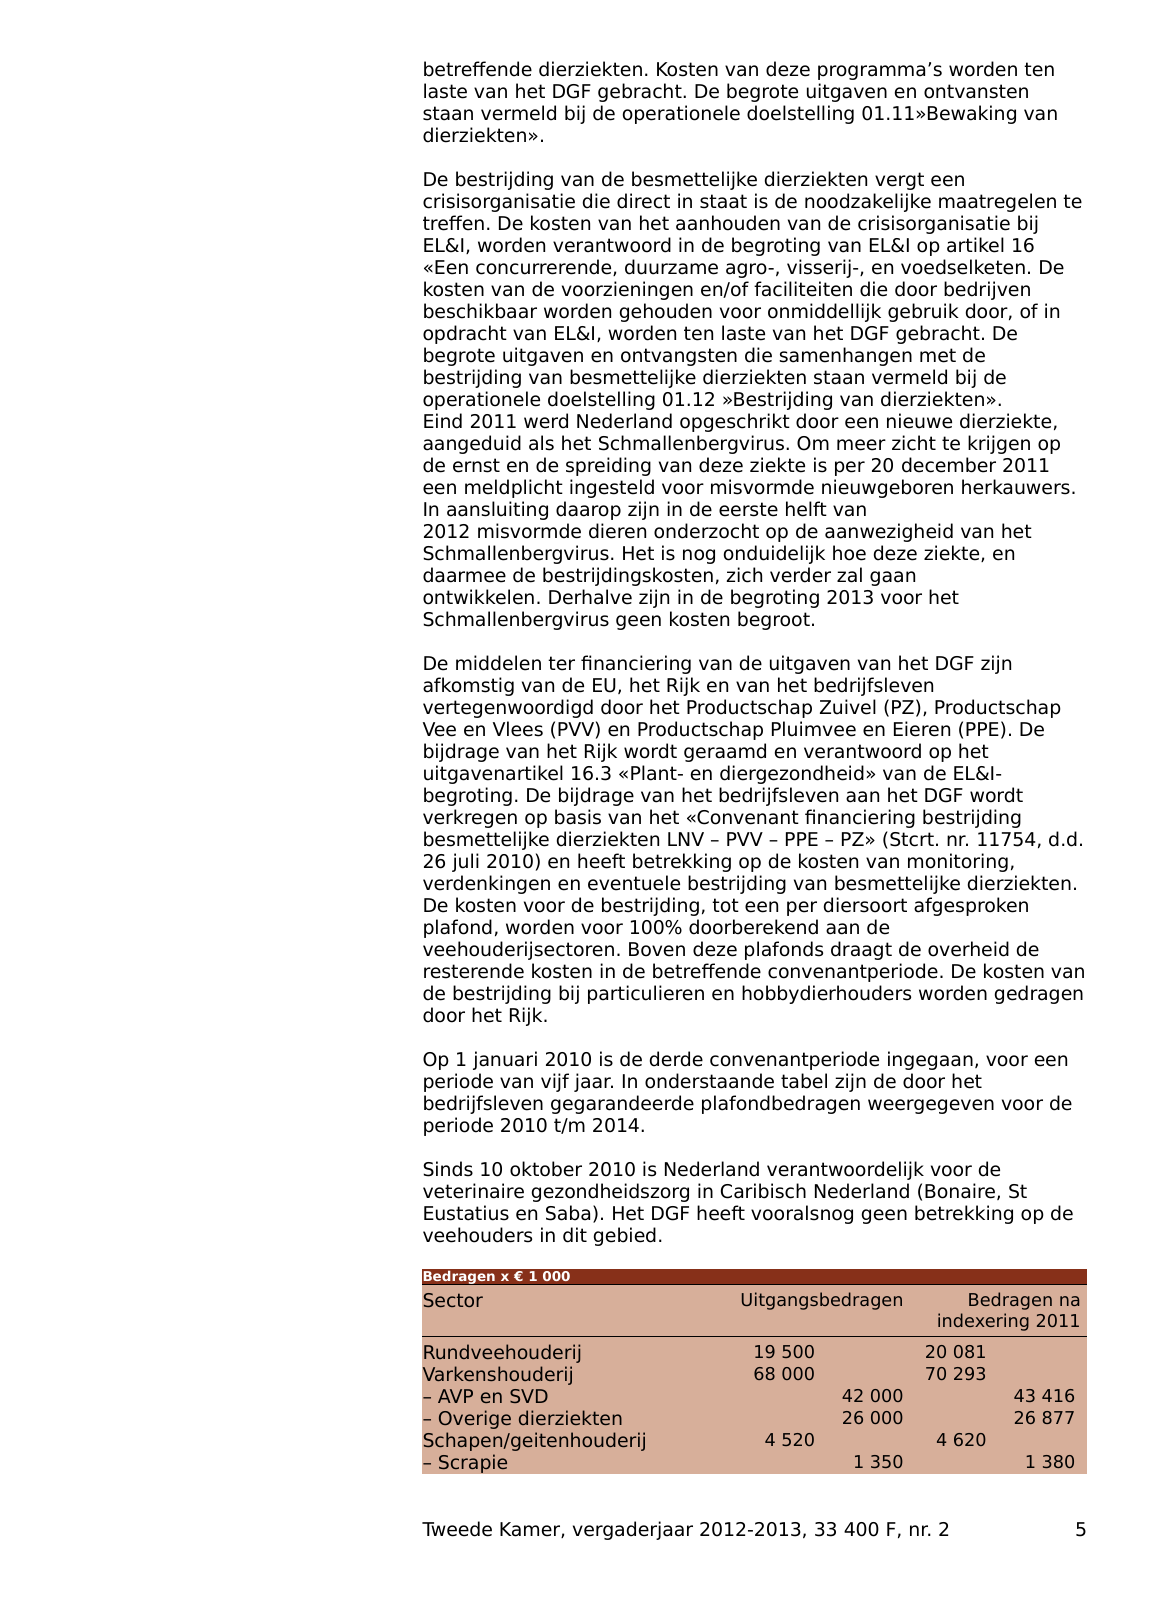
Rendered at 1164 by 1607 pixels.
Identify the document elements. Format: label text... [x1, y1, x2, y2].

table_cell 1 380 [998, 1452, 1087, 1474]
table_cell 4 620 [910, 1430, 998, 1452]
table_cell [821, 1430, 909, 1452]
table_cell Rundveehouderij [422, 1337, 732, 1364]
table_cell 43 416 [998, 1386, 1087, 1408]
table_cell – Overige dierziekten [422, 1408, 732, 1430]
table_cell [998, 1337, 1087, 1364]
table_cell – Scrapie [422, 1452, 732, 1474]
text De middelen ter financiering van de uitgaven van het DGF zijn afkomstig van de EU, het Rijk en van het bedrijfsleven vertegenwoordigd door het Productschap Zuivel (PZ), Productschap Vee en Vlees (PVV) en Productschap Pluimvee en Eieren (PPE). De bijdrage van het Rijk wordt geraamd en verantwoord op het uitgavenartikel 16.3 «Plant- en diergezondheid» van de EL&I-begroting. De bijdrage van het bedrijfsleven aan het DGF wordt verkregen op basis van het «Convenant financiering bestrijding besmettelijke dierziekten LNV – PVV – PPE – PZ» (Stcrt. nr. 11754, d.d. 26 juli 2010) en heeft betrekking op de kosten van monitoring, verdenkingen en eventuele bestrijding van besmettelijke dierziekten. De kosten voor de bestrijding, tot een per diersoort afgesproken plafond, worden voor 100% doorberekend aan de veehouderijsectoren. Boven deze plafonds draagt de overheid de resterende kosten in de betreffende convenantperiode. De kosten van de bestrijding bij particulieren en hobbydierhouders worden gedragen door het Rijk. [422, 653, 1087, 1027]
table_cell 42 000 [821, 1386, 909, 1408]
table_cell Bedragen na indexering 2011 [910, 1285, 1087, 1336]
text Eind 2011 werd Nederland opgeschrikt door een nieuwe dierziekte, aangeduid als het Schmallenbergvirus. Om meer zicht te krijgen op de ernst en de spreiding van deze ziekte is per 20 december 2011 een meldplicht ingesteld voor misvormde nieuwgeboren herkauwers. In aansluiting daarop zijn in de eerste helft van 2012 misvormde dieren onderzocht op de aanwezigheid van het Schmallenbergvirus. Het is nog onduidelijk hoe deze ziekte, en daarmee de bestrijdingskosten, zich verder zal gaan ontwikkelen. Derhalve zijn in de begroting 2013 voor het Schmallenbergvirus geen kosten begroot. [422, 411, 1087, 631]
table_cell 20 081 [910, 1337, 998, 1364]
table_cell [910, 1452, 998, 1474]
table_header Bedragen x € 1 000 [422, 1269, 1087, 1284]
table_cell Sector [422, 1285, 732, 1336]
table_cell 26 000 [821, 1408, 909, 1430]
table_cell [732, 1386, 821, 1408]
table_cell [732, 1452, 821, 1474]
table_cell [998, 1430, 1087, 1452]
table_cell [732, 1408, 821, 1430]
table_cell [821, 1337, 909, 1364]
table_cell [821, 1364, 909, 1386]
text betreffende dierziekten. Kosten van deze programma’s worden ten laste van het DGF gebracht. De begrote uitgaven en ontvansten staan vermeld bij de operationele doelstelling 01.11»Bewaking van dierziekten». [422, 59, 1087, 147]
table_cell 1 350 [821, 1452, 909, 1474]
table_cell [998, 1364, 1087, 1386]
table_cell [910, 1408, 998, 1430]
table_cell [910, 1386, 998, 1408]
table_cell Varkenshouderij [422, 1364, 732, 1386]
table_cell 19 500 [732, 1337, 821, 1364]
table_cell 70 293 [910, 1364, 998, 1386]
table_cell 4 520 [732, 1430, 821, 1452]
table_cell Schapen/geitenhouderij [422, 1430, 732, 1452]
text Op 1 januari 2010 is de derde convenantperiode ingegaan, voor een periode van vijf jaar. In onderstaande tabel zijn de door het bedrijfsleven gegarandeerde plafondbedragen weergegeven voor de periode 2010 t/m 2014. [422, 1049, 1087, 1137]
table_cell 26 877 [998, 1408, 1087, 1430]
table_cell 68 000 [732, 1364, 821, 1386]
text De bestrijding van de besmettelijke dierziekten vergt een crisisorganisatie die direct in staat is de noodzakelijke maatregelen te treffen. De kosten van het aanhouden van de crisisorganisatie bij EL&I, worden verantwoord in de begroting van EL&I op artikel 16 «Een concurrerende, duurzame agro-, visserij-, en voedselketen. De kosten van de voorzieningen en/of faciliteiten die door bedrijven beschikbaar worden gehouden voor onmiddellijk gebruik door, of in opdracht van EL&I, worden ten laste van het DGF gebracht. De begrote uitgaven en ontvangsten die samenhangen met de bestrijding van besmettelijke dierziekten staan vermeld bij de operationele doelstelling 01.12 »Bestrijding van dierziekten». [422, 169, 1087, 411]
table_cell – AVP en SVD [422, 1386, 732, 1408]
text Sinds 10 oktober 2010 is Nederland verantwoordelijk voor de veterinaire gezondheidszorg in Caribisch Nederland (Bonaire, St Eustatius en Saba). Het DGF heeft vooralsnog geen betrekking op de veehouders in dit gebied. [422, 1159, 1087, 1247]
table_cell Uitgangsbedragen [732, 1285, 909, 1336]
